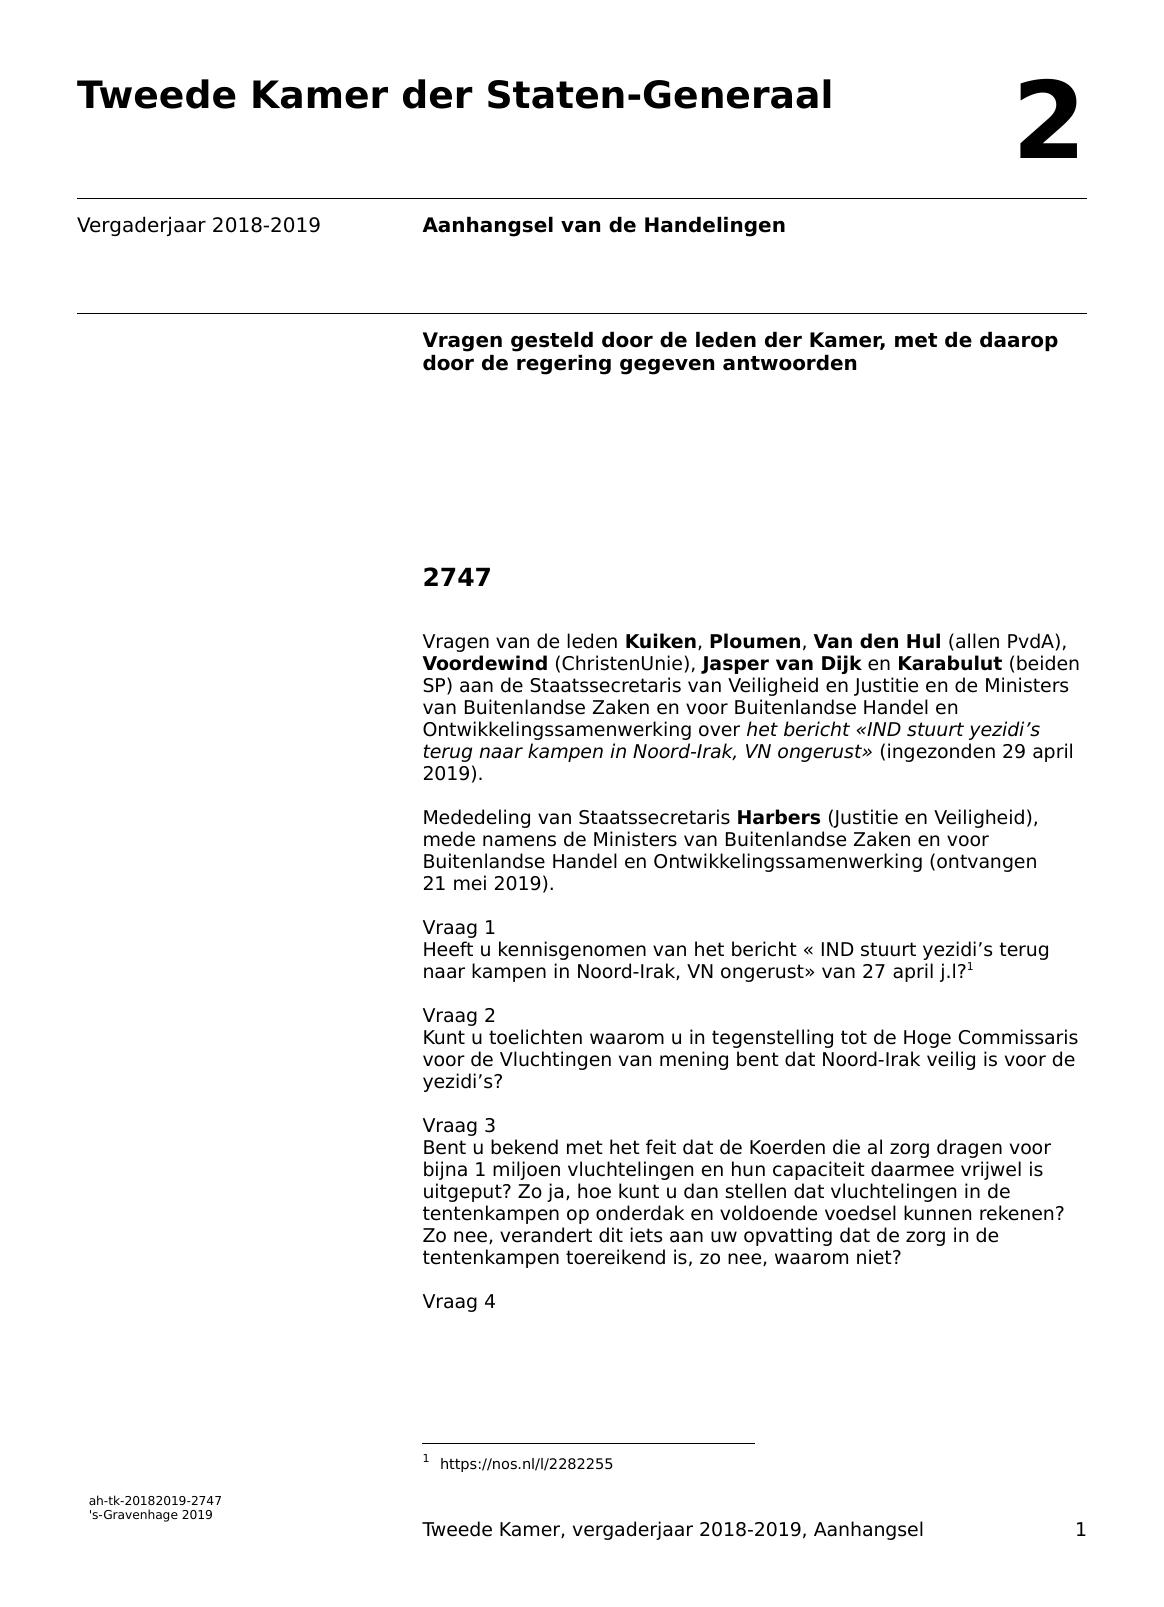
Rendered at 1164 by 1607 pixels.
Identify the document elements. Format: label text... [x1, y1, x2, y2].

table_cell Vergaderjaar 2018-2019 [77, 199, 422, 313]
text Kunt u toelichten waarom u in tegenstelling tot de Hoge Commissaris voor de Vluchtingen van mening bent dat Noord-Irak veilig is voor de yezidi’s? [422, 1027, 1087, 1093]
text Vraag 2 [422, 1005, 1087, 1027]
text Vraag 1 [422, 917, 1087, 939]
text Mededeling van Staatssecretaris Harbers (Justitie en Veiligheid), mede namens de Ministers van Buitenlandse Zaken en voor Buitenlandse Handel en Ontwikkelingssamenwerking (ontvangen 21 mei 2019). [422, 807, 1087, 894]
table_cell Aanhangsel van de Handelingen [422, 199, 1087, 313]
text 2747 [422, 563, 1087, 592]
table_header Tweede Kamer der Staten-Generaal [77, 59, 886, 198]
table_header 2 [886, 59, 1087, 198]
text Bent u bekend met het feit dat de Koerden die al zorg dragen voor bijna 1 miljoen vluchtelingen en hun capaciteit daarmee vrijwel is uitgeput? Zo ja, hoe kunt u dan stellen dat vluchtelingen in de tentenkampen op onderdak en voldoende voedsel kunnen rekenen? Zo nee, verandert dit iets aan uw opvatting dat de zorg in de tentenkampen toereikend is, zo nee, waarom niet? [422, 1137, 1087, 1269]
text 's-Gravenhage 2019 [88, 1508, 323, 1522]
text https://nos.nl/l/2282255 [422, 1452, 1087, 1474]
table_cell Vragen gesteld door de leden der Kamer, met de daarop door de regering gegeven antwoorden [422, 314, 1087, 376]
text Vraag 3 [422, 1115, 1087, 1137]
text Vraag 4 [422, 1291, 1087, 1313]
text Vragen van de leden Kuiken, Ploumen, Van den Hul (allen PvdA), Voordewind (ChristenUnie), Jasper van Dijk en Karabulut (beiden SP) aan de Staatssecretaris van Veiligheid en Justitie en de Ministers van Buitenlandse Zaken en voor Buitenlandse Handel en Ontwikkelingssamenwerking over het bericht «IND stuurt yezidi’s terug naar kampen in Noord-Irak, VN ongerust» (ingezonden 29 april 2019). [422, 631, 1087, 784]
text ah-tk-20182019-2747 [88, 1494, 323, 1508]
text Heeft u kennisgenomen van het bericht « IND stuurt yezidi’s terug naar kampen in Noord-Irak, VN ongerust» van 27 april j.l? [422, 939, 1087, 983]
table_cell [77, 314, 422, 376]
